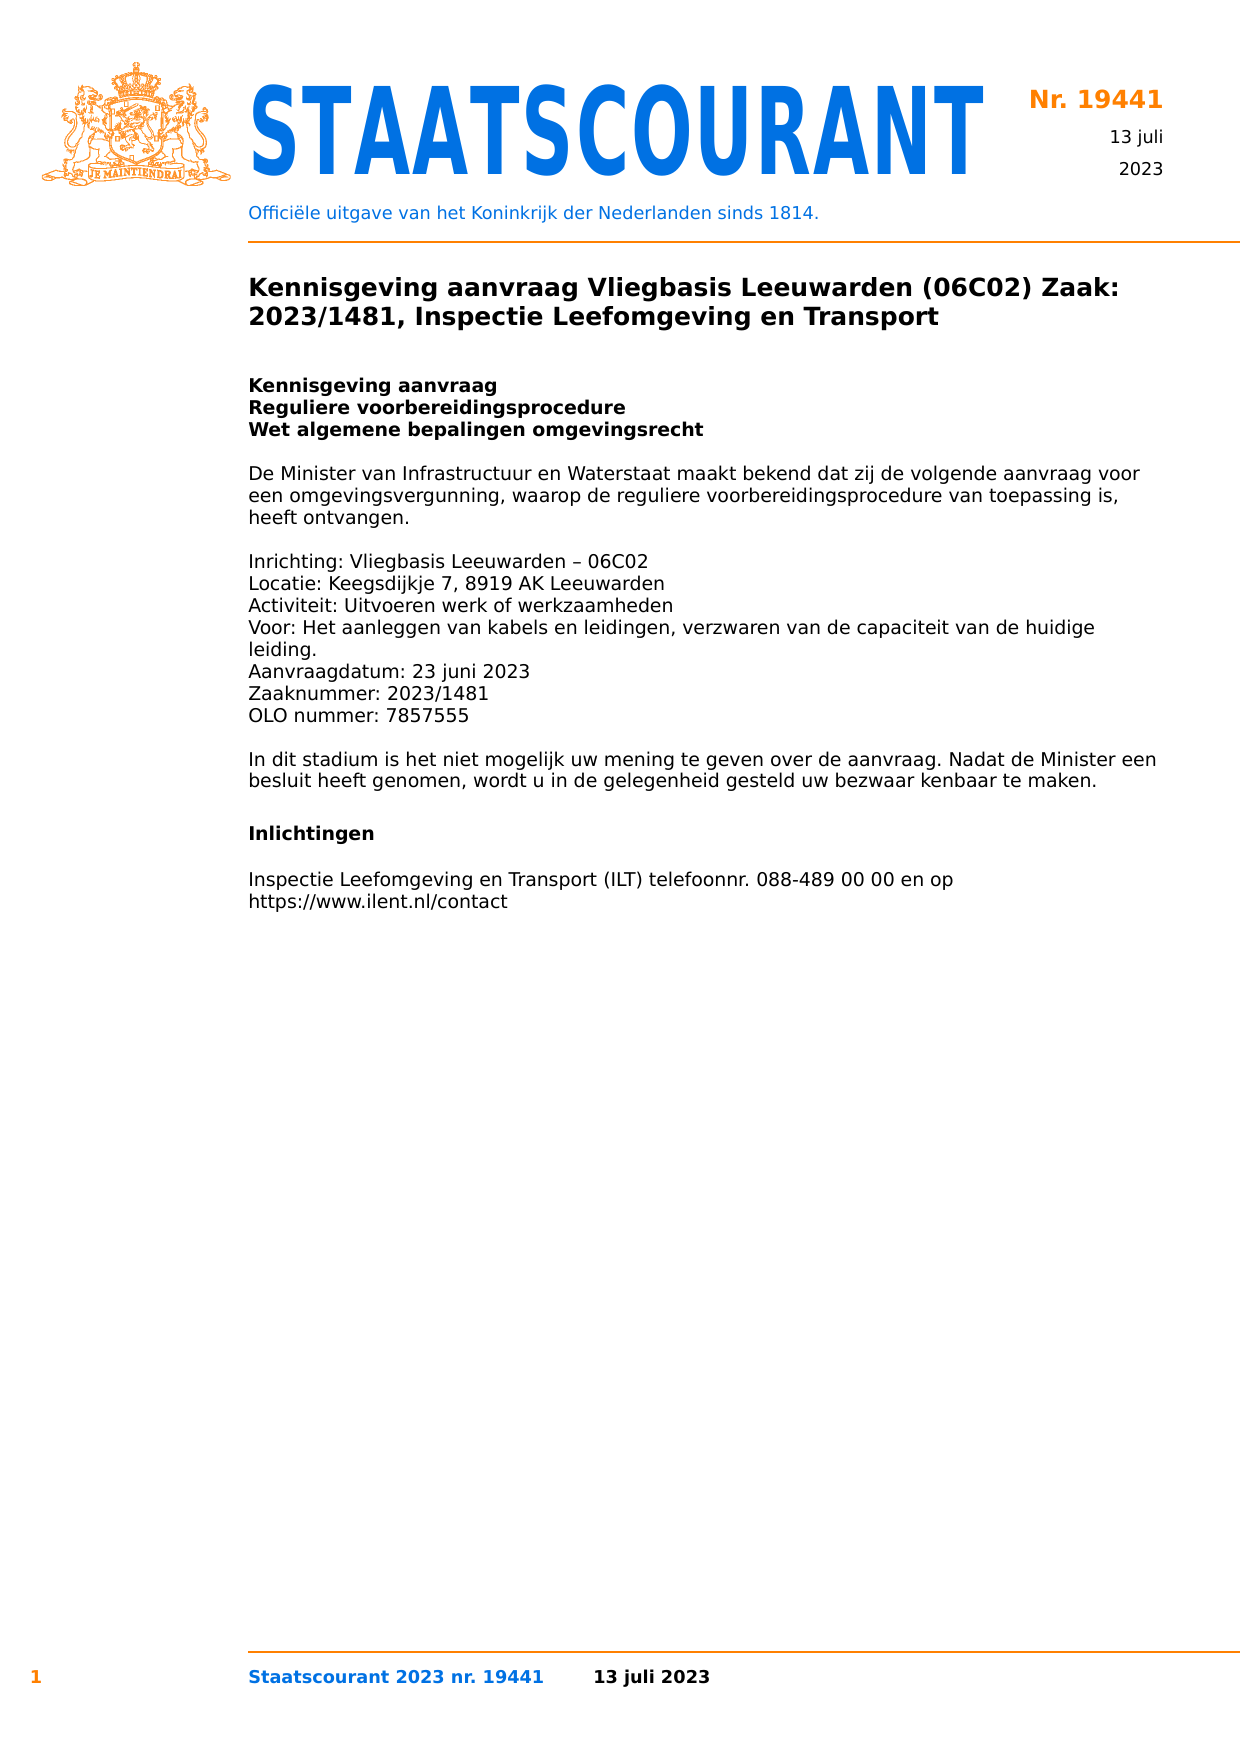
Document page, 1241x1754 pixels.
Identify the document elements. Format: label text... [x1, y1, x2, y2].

subtitle Inlichtingen [248, 822, 1163, 844]
text Wet algemene bepalingen omgevingsrecht [248, 419, 1163, 441]
table_cell 13 juli [998, 121, 1240, 153]
text Inrichting: Vliegbasis Leeuwarden – 06C02 [248, 551, 1163, 573]
text Reguliere voorbereidingsprocedure [248, 397, 1163, 419]
table_header [25, 62, 248, 241]
text Activiteit: Uitvoeren werk of werkzaamheden [248, 595, 1163, 617]
text Locatie: Keegsdijkje 7, 8919 AK Leeuwarden [248, 573, 1163, 595]
table_cell Officiële uitgave van het Koninkrijk der Nederlanden sinds 1814. [248, 203, 1240, 241]
subtitle Kennisgeving aanvraag Vliegbasis Leeuwarden (06C02) Zaak: 2023/1481, Inspectie Leefomgeving en Transport [248, 273, 1163, 331]
text Kennisgeving aanvraag [248, 375, 1163, 397]
text Inspectie Leefomgeving en Transport (ILT) telefoonnr. 088-489 00 00 en op https://www.ilent.nl/contact [248, 869, 1163, 913]
picture [41, 62, 231, 186]
text In dit stadium is het niet mogelijk uw mening te geven over de aanvraag. Nadat de Minister een besluit heeft genomen, wordt u in de gelegenheid gesteld uw bezwaar kenbaar te maken. [248, 748, 1163, 792]
text Voor: Het aanleggen van kabels en leidingen, verzwaren van de capaciteit van de huidige leiding. [248, 617, 1163, 661]
table_header STAATSCOURANT [248, 62, 998, 203]
table_cell 2023 [998, 153, 1240, 203]
text De Minister van Infrastructuur en Waterstaat maakt bekend dat zij de volgende aanvraag voor een omgevingsvergunning, waarop de reguliere voorbereidingsprocedure van toepassing is, heeft ontvangen. [248, 463, 1163, 529]
text OLO nummer: 7857555 [248, 704, 1163, 727]
text Aanvraagdatum: 23 juni 2023 [248, 661, 1163, 683]
table_header Nr. 19441 [998, 62, 1240, 121]
text Zaaknummer: 2023/1481 [248, 683, 1163, 704]
